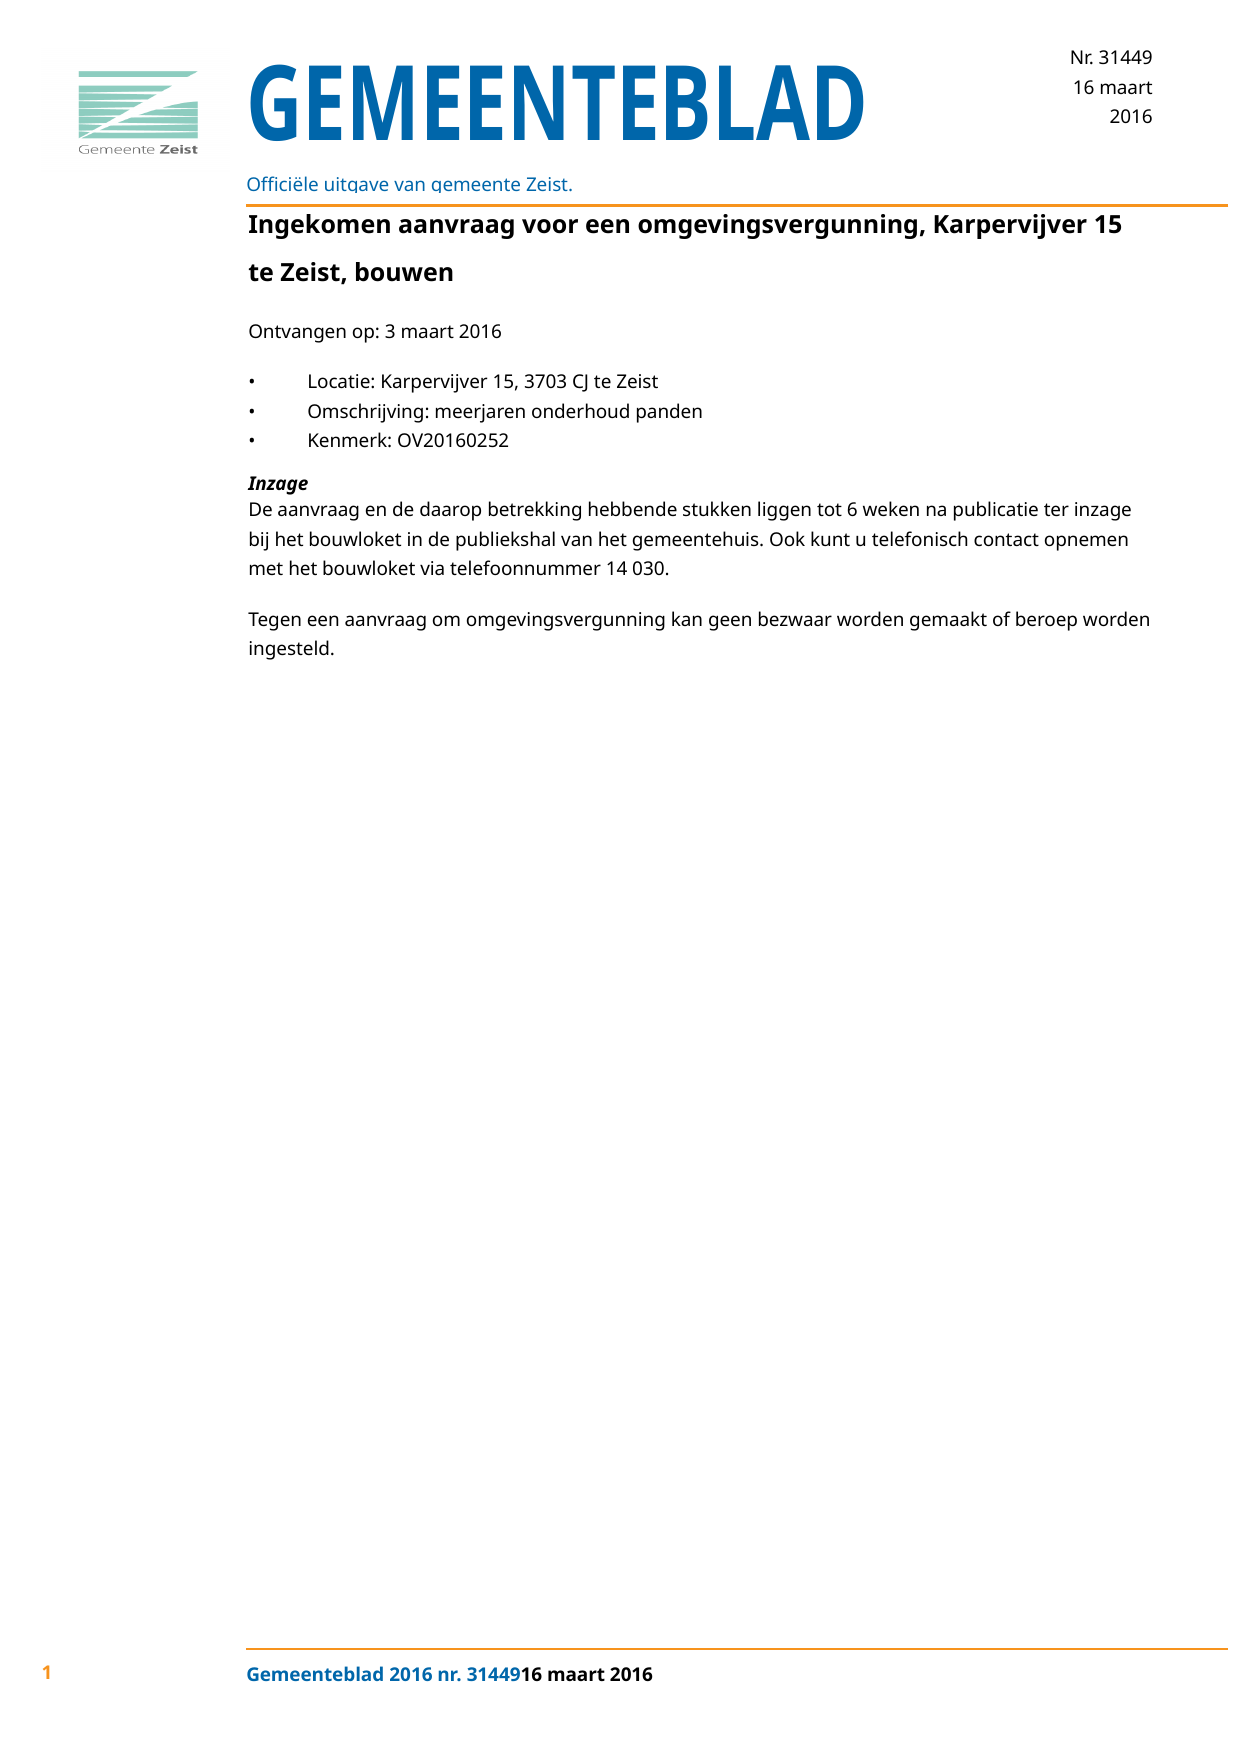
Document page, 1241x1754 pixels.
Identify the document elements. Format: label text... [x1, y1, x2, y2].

list Omschrijving: meerjaren onderhoud panden [248, 398, 1152, 424]
text Inzage [248, 471, 1152, 496]
text Tegen een aanvraag om omgevingsvergunning kan geen bezwaar worden gemaakt of beroep worden ingesteld. [248, 606, 1152, 661]
list Kenmerk: OV20160252 [248, 427, 1152, 453]
text De aanvraag en de daarop betrekking hebbende stukken liggen tot 6 weken na publicatie ter inzage bij het bouwloket in de publiekshal van het gemeentehuis. Ook kunt u telefonisch contact opnemen met het bouwloket via telefoonnummer 14 030. [248, 496, 1152, 581]
list Locatie: Karpervijver 15, 3703 CJ te Zeist [248, 368, 1152, 394]
text Ingekomen aanvraag voor een omgevingsvergunning, Karpervijver 15 te Zeist, bouwen [248, 207, 1152, 288]
text Ontvangen op: 3 maart 2016 [248, 318, 1152, 344]
picture [41, 47, 231, 172]
